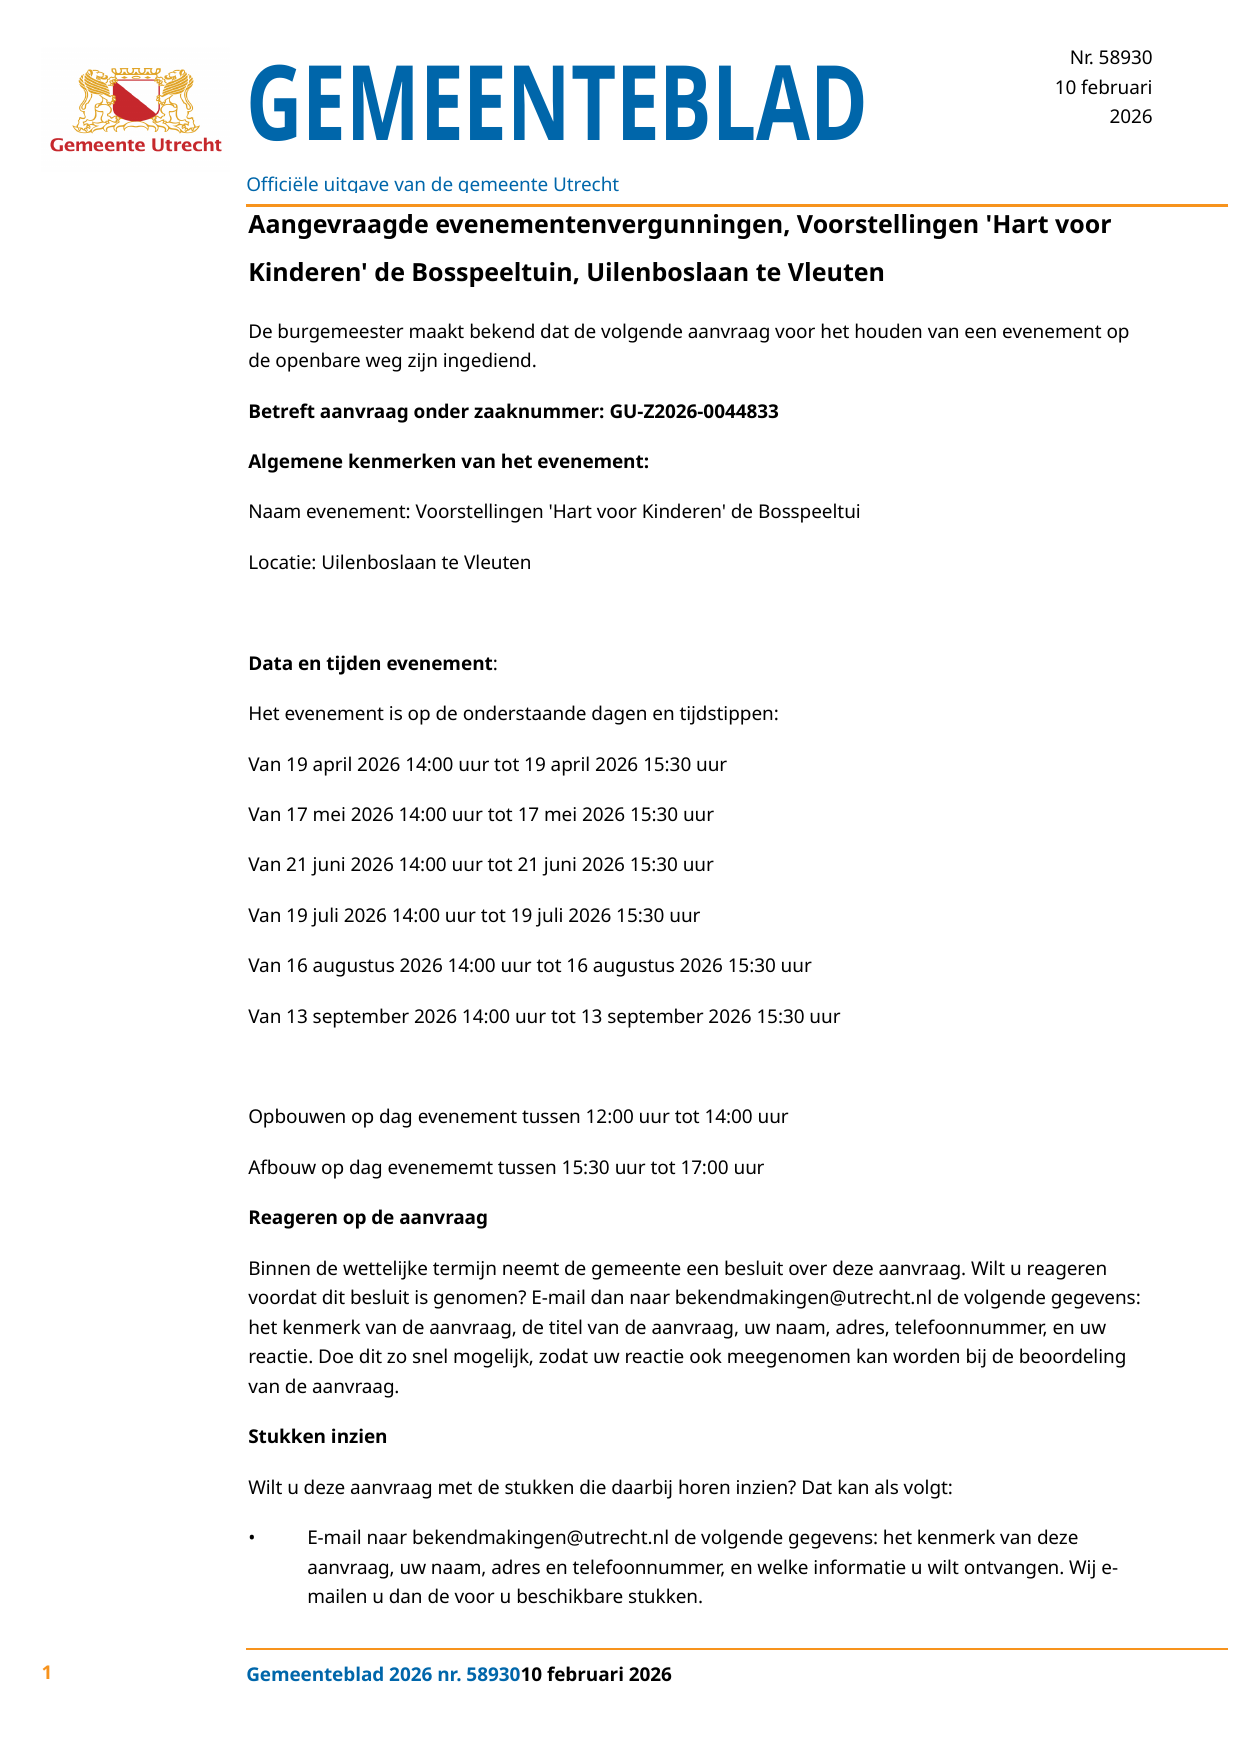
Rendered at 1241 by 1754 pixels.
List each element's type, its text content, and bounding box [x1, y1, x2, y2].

text Opbouwen op dag evenement tussen 12:00 uur tot 14:00 uur [248, 1104, 1152, 1129]
list E-mail naar bekendmakingen@utrecht.nl de volgende gegevens: het kenmerk van deze aanvraag, uw naam, adres en telefoonnummer, en welke informatie u wilt ontvangen. Wij e-mailen u dan de voor u beschikbare stukken. [248, 1524, 1152, 1609]
text Van 19 juli 2026 14:00 uur tot 19 juli 2026 15:30 uur [248, 902, 1152, 928]
text Afbouw op dag evenememt tussen 15:30 uur tot 17:00 uur [248, 1154, 1152, 1180]
text Aangevraagde evenementenvergunningen, Voorstellingen 'Hart voor Kinderen' de Bosspeeltuin, Uilenboslaan te Vleuten [248, 207, 1152, 288]
text Van 21 juni 2026 14:00 uur tot 21 juni 2026 15:30 uur [248, 852, 1152, 877]
text Algemene kenmerken van het evenement: [248, 448, 1152, 474]
text Van 16 augustus 2026 14:00 uur tot 16 augustus 2026 15:30 uur [248, 952, 1152, 978]
text Naam evenement: Voorstellingen 'Hart voor Kinderen' de Bosspeeltui [248, 499, 1152, 524]
text Wilt u deze aanvraag met de stukken die daarbij horen inzien? Dat kan als volgt: [248, 1474, 1152, 1500]
text Stukken inzien [248, 1424, 1152, 1449]
text Data en tijden evenement: [248, 650, 1152, 676]
text Reageren op de aanvraag [248, 1204, 1152, 1230]
text Betreft aanvraag onder zaaknummer: GU-Z2026-0044833 [248, 398, 1152, 424]
text Locatie: Uilenboslaan te Vleuten [248, 549, 1152, 575]
text Het evenement is op de onderstaande dagen en tijdstippen: [248, 700, 1152, 726]
text Van 19 april 2026 14:00 uur tot 19 april 2026 15:30 uur [248, 751, 1152, 777]
text Binnen de wettelijke termijn neemt de gemeente een besluit over deze aanvraag. Wilt u reageren voordat dit besluit is genomen? E-mail dan naar bekendmakingen@utrecht.nl de volgende gegevens: het kenmerk van de aanvraag, de titel van de aanvraag, uw naam, adres, telefoonnummer, en uw reactie. Doe dit zo snel mogelijk, zodat uw reactie ook meegenomen kan worden bij de beoordeling van de aanvraag. [248, 1255, 1152, 1399]
text De burgemeester maakt bekend dat de volgende aanvraag voor het houden van een evenement op de openbare weg zijn ingediend. [248, 318, 1152, 373]
text Van 13 september 2026 14:00 uur tot 13 september 2026 15:30 uur [248, 1003, 1152, 1029]
text Van 17 mei 2026 14:00 uur tot 17 mei 2026 15:30 uur [248, 801, 1152, 827]
picture [41, 47, 231, 172]
